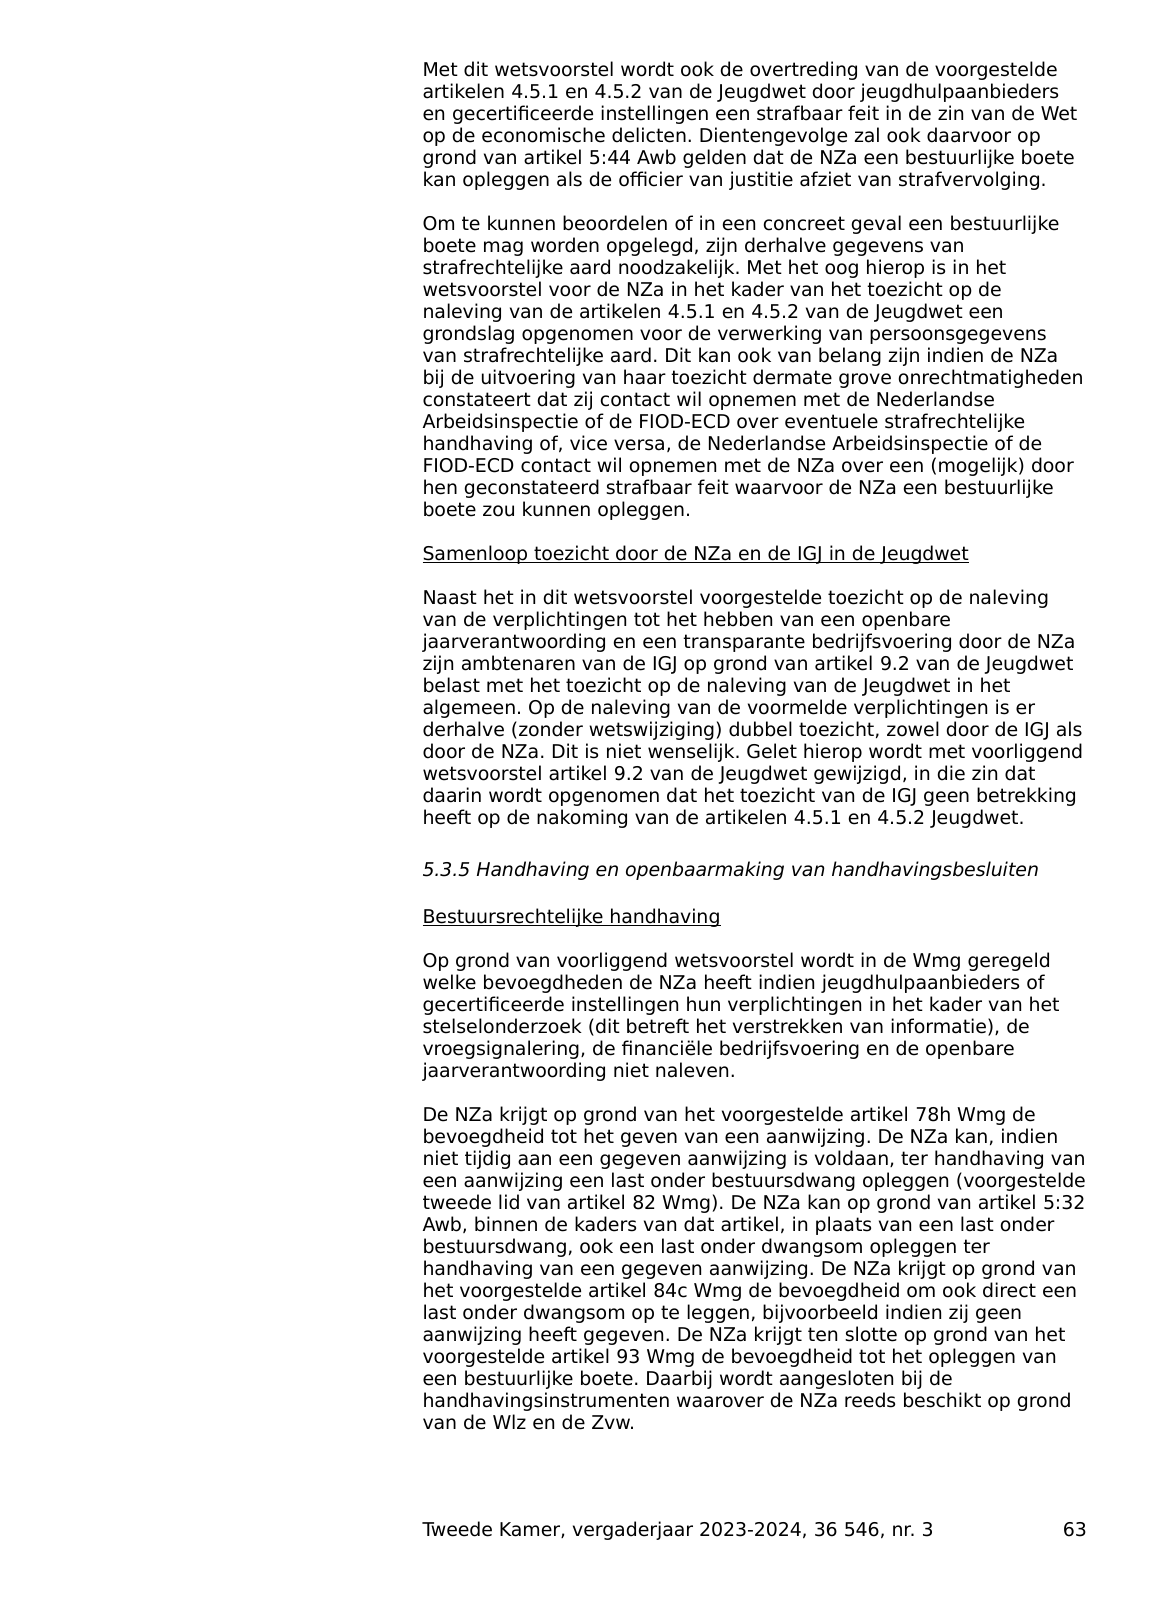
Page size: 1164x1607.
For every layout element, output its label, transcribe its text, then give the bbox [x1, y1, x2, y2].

text Naast het in dit wetsvoorstel voorgestelde toezicht op de naleving van de verplichtingen tot het hebben van een openbare jaarverantwoording en een transparante bedrijfsvoering door de NZa zijn ambtenaren van de IGJ op grond van artikel 9.2 van de Jeugdwet belast met het toezicht op de naleving van de Jeugdwet in het algemeen. Op de naleving van de voormelde verplichtingen is er derhalve (zonder wetswijziging) dubbel toezicht, zowel door de IGJ als door de NZa. Dit is niet wenselijk. Gelet hierop wordt met voorliggend wetsvoorstel artikel 9.2 van de Jeugdwet gewijzigd, in die zin dat daarin wordt opgenomen dat het toezicht van de IGJ geen betrekking heeft op de nakoming van de artikelen 4.5.1 en 4.5.2 Jeugdwet. [422, 587, 1087, 829]
text Op grond van voorliggend wetsvoorstel wordt in de Wmg geregeld welke bevoegdheden de NZa heeft indien jeugdhulpaanbieders of gecertificeerde instellingen hun verplichtingen in het kader van het stelselonderzoek (dit betreft het verstrekken van informatie), de vroegsignalering, de financiële bedrijfsvoering en de openbare jaarverantwoording niet naleven. [422, 950, 1087, 1082]
subtitle Bestuursrechtelijke handhaving [422, 906, 1087, 928]
subtitle 5.3.5 Handhaving en openbaarmaking van handhavingsbesluiten [422, 859, 1087, 881]
text Om te kunnen beoordelen of in een concreet geval een bestuurlijke boete mag worden opgelegd, zijn derhalve gegevens van strafrechtelijke aard noodzakelijk. Met het oog hierop is in het wetsvoorstel voor de NZa in het kader van het toezicht op de naleving van de artikelen 4.5.1 en 4.5.2 van de Jeugdwet een grondslag opgenomen voor de verwerking van persoonsgegevens van strafrechtelijke aard. Dit kan ook van belang zijn indien de NZa bij de uitvoering van haar toezicht dermate grove onrechtmatigheden constateert dat zij contact wil opnemen met de Nederlandse Arbeidsinspectie of de FIOD-ECD over eventuele strafrechtelijke handhaving of, vice versa, de Nederlandse Arbeidsinspectie of de FIOD-ECD contact wil opnemen met de NZa over een (mogelijk) door hen geconstateerd strafbaar feit waarvoor de NZa een bestuurlijke boete zou kunnen opleggen. [422, 213, 1087, 521]
text Met dit wetsvoorstel wordt ook de overtreding van de voorgestelde artikelen 4.5.1 en 4.5.2 van de Jeugdwet door jeugdhulpaanbieders en gecertificeerde instellingen een strafbaar feit in de zin van de Wet op de economische delicten. Dientengevolge zal ook daarvoor op grond van artikel 5:44 Awb gelden dat de NZa een bestuurlijke boete kan opleggen als de officier van justitie afziet van strafvervolging. [422, 59, 1087, 191]
text De NZa krijgt op grond van het voorgestelde artikel 78h Wmg de bevoegdheid tot het geven van een aanwijzing. De NZa kan, indien niet tijdig aan een gegeven aanwijzing is voldaan, ter handhaving van een aanwijzing een last onder bestuursdwang opleggen (voorgestelde tweede lid van artikel 82 Wmg). De NZa kan op grond van artikel 5:32 Awb, binnen de kaders van dat artikel, in plaats van een last onder bestuursdwang, ook een last onder dwangsom opleggen ter handhaving van een gegeven aanwijzing. De NZa krijgt op grond van het voorgestelde artikel 84c Wmg de bevoegdheid om ook direct een last onder dwangsom op te leggen, bijvoorbeeld indien zij geen aanwijzing heeft gegeven. De NZa krijgt ten slotte op grond van het voorgestelde artikel 93 Wmg de bevoegdheid tot het opleggen van een bestuurlijke boete. Daarbij wordt aangesloten bij de handhavingsinstrumenten waarover de NZa reeds beschikt op grond van de Wlz en de Zvw. [422, 1104, 1087, 1434]
subtitle Samenloop toezicht door de NZa en de IGJ in de Jeugdwet [422, 543, 1087, 565]
